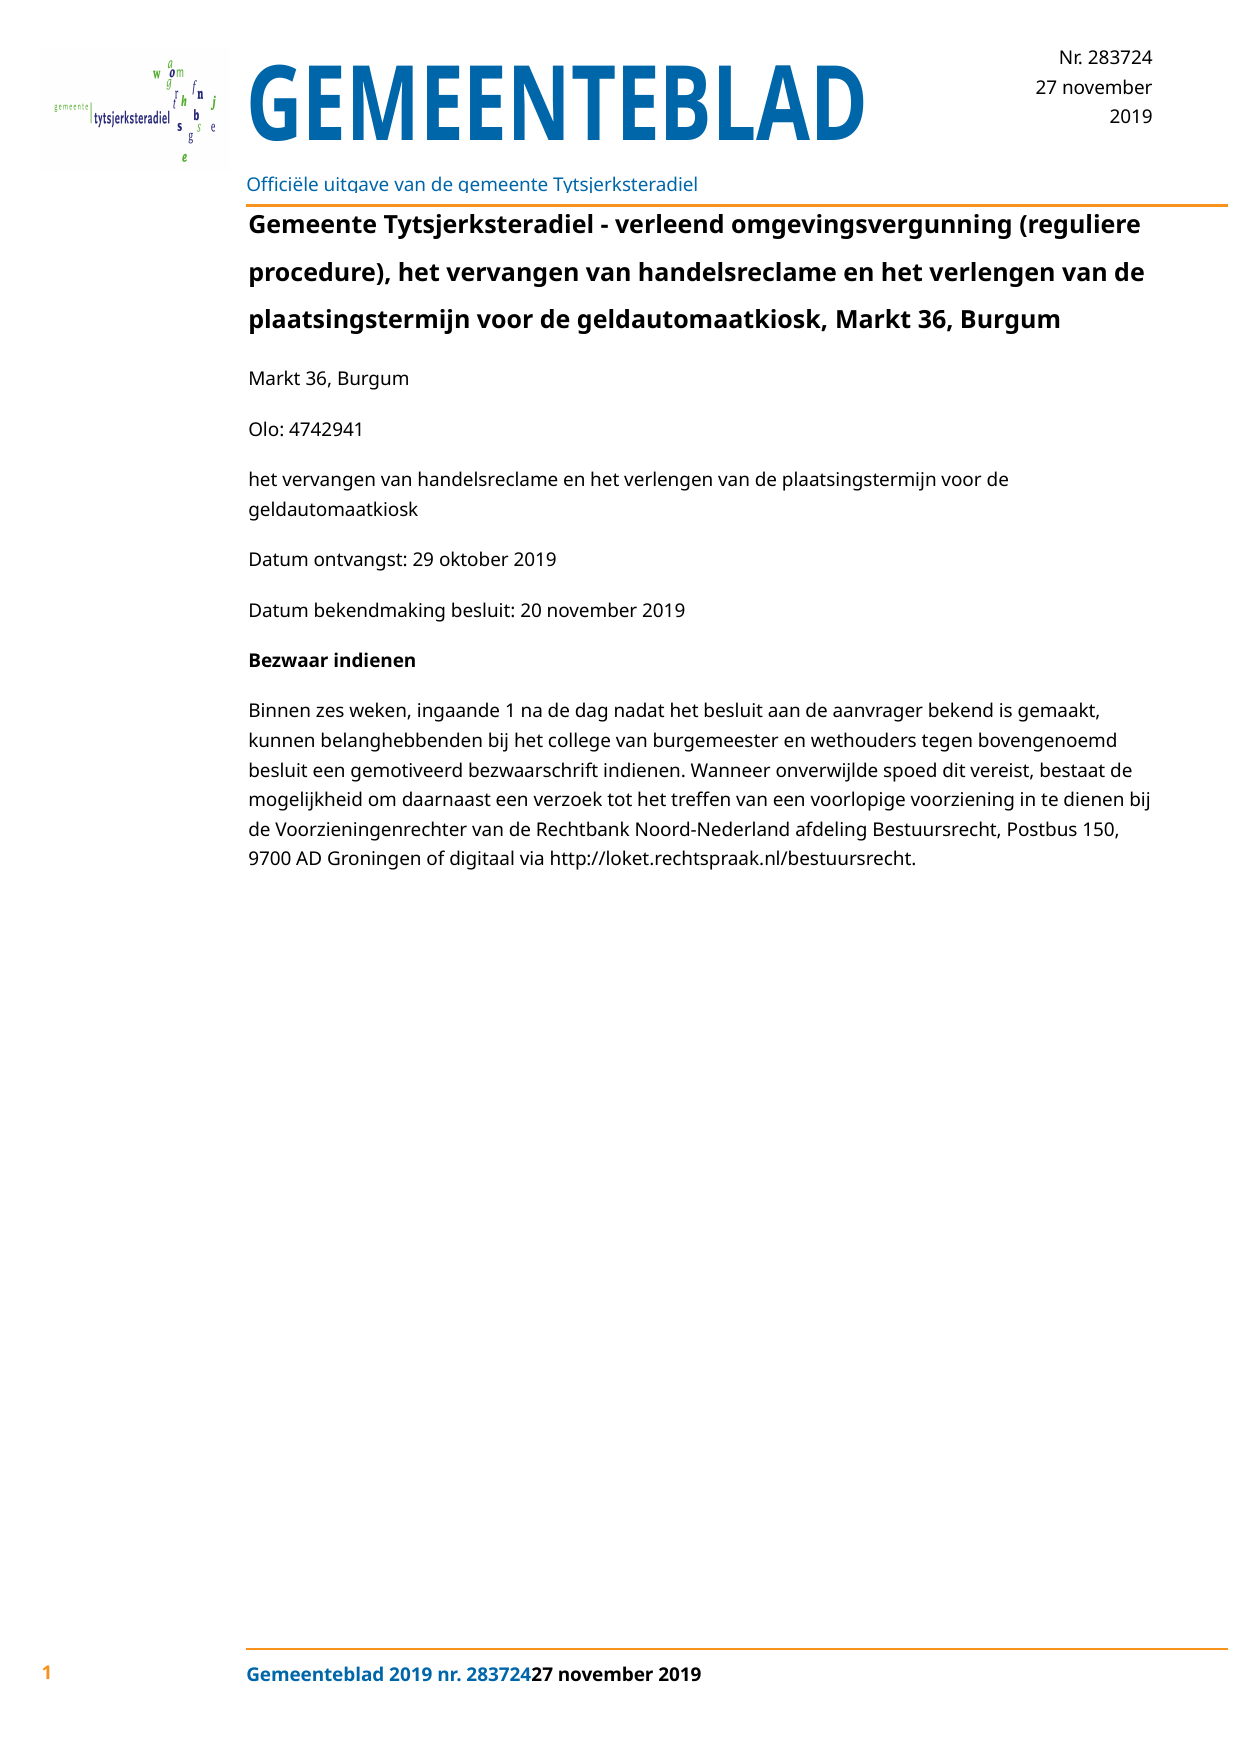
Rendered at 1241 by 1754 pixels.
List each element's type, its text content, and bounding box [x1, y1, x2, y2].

text Bezwaar indienen [248, 647, 1152, 673]
text Olo: 4742941 [248, 416, 1152, 442]
text het vervangen van handelsreclame en het verlengen van de plaatsingstermijn voor de geldautomaatkiosk [248, 466, 1152, 522]
text Datum bekendmaking besluit: 20 november 2019 [248, 597, 1152, 622]
picture [41, 47, 231, 172]
text Gemeente Tytsjerksteradiel - verleend omgevingsvergunning (reguliere procedure), het vervangen van handelsreclame en het verlengen van de plaatsingstermijn voor de geldautomaatkiosk, Markt 36, Burgum [248, 207, 1152, 336]
text Datum ontvangst: 29 oktober 2019 [248, 546, 1152, 572]
text Markt 36, Burgum [248, 366, 1152, 391]
text Binnen zes weken, ingaande 1 na de dag nadat het besluit aan de aanvrager bekend is gemaakt, kunnen belanghebbenden bij het college van burgemeester en wethouders tegen bovengenoemd besluit een gemotiveerd bezwaarschrift indienen. Wanneer onverwijlde spoed dit vereist, bestaat de mogelijkheid om daarnaast een verzoek tot het treffen van een voorlopige voorziening in te dienen bij de Voorzieningenrechter van de Rechtbank Noord-Nederland afdeling Bestuursrecht, Postbus 150, 9700 AD Groningen of digitaal via http://loket.rechtspraak.nl/bestuursrecht. [248, 698, 1152, 871]
